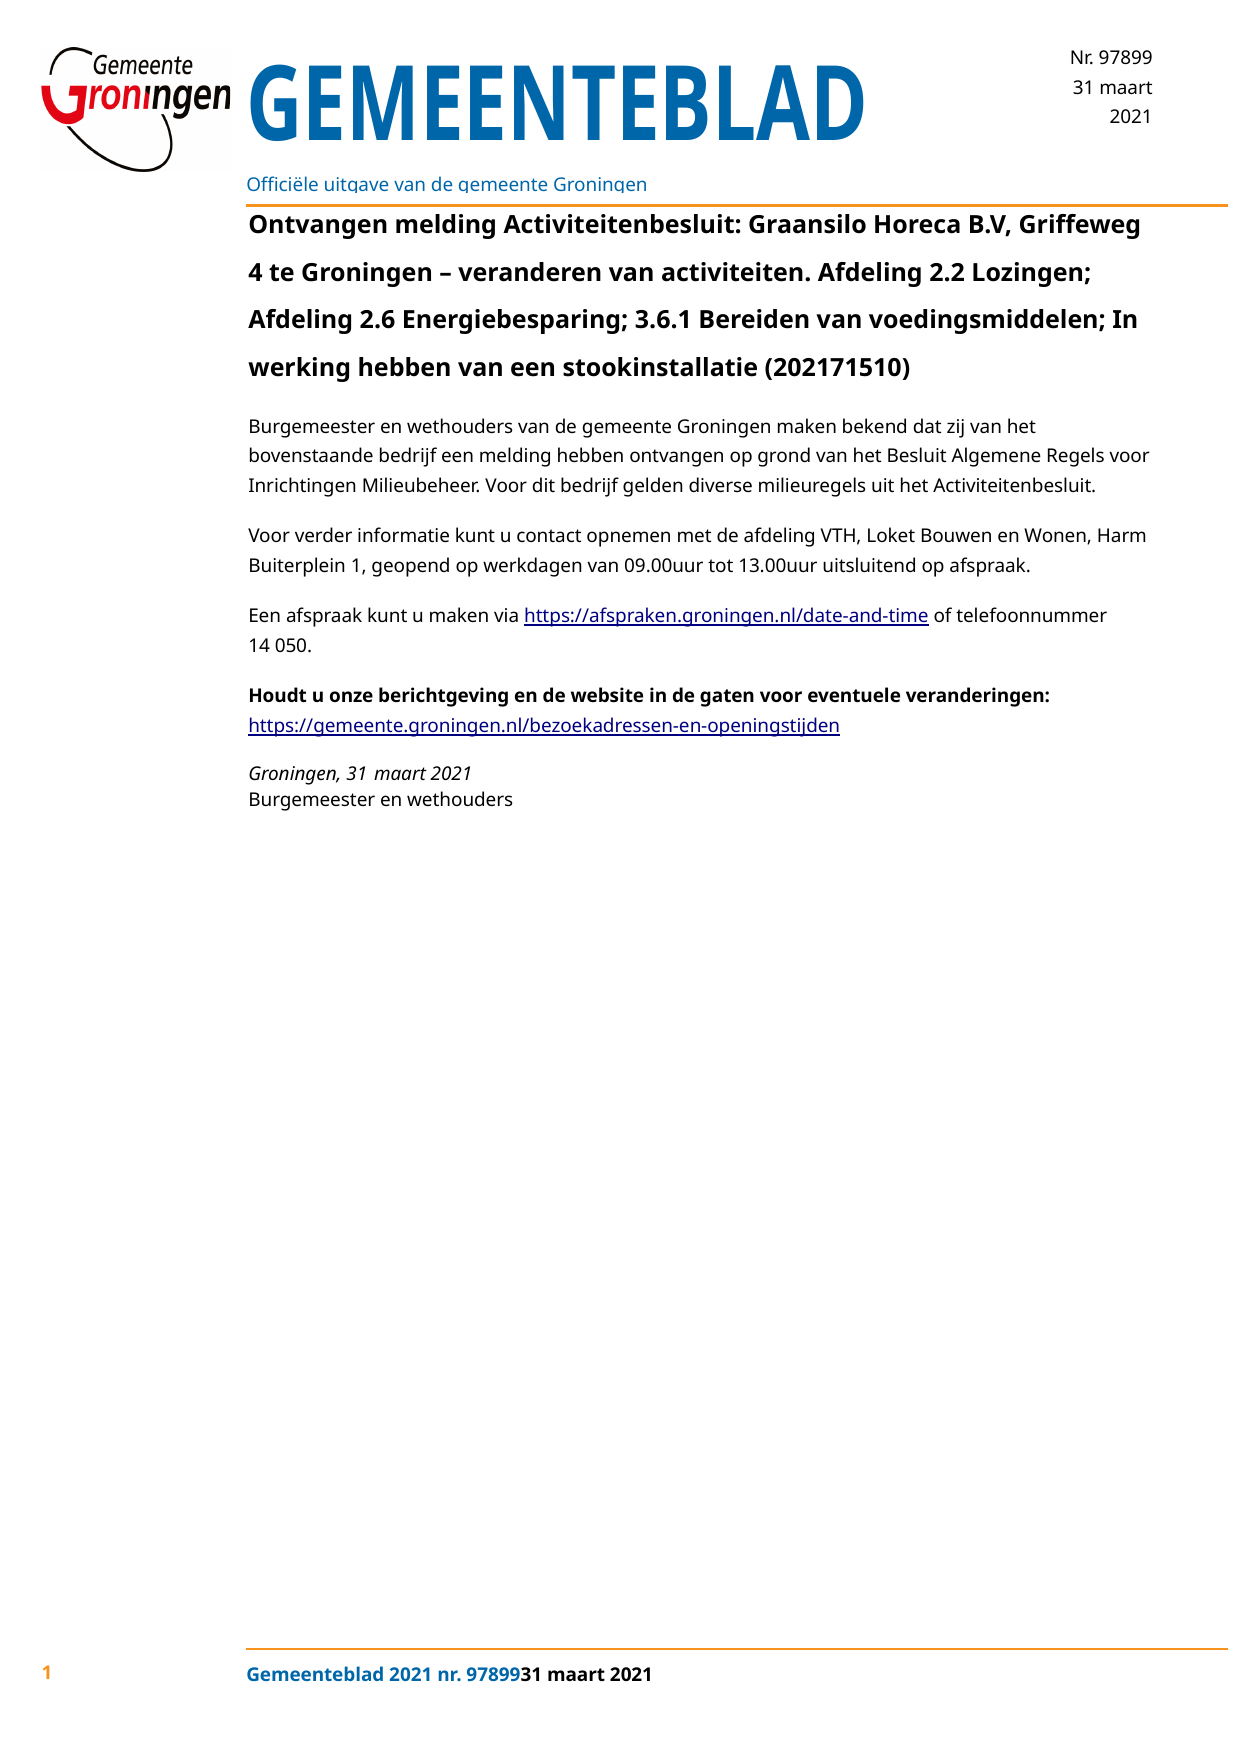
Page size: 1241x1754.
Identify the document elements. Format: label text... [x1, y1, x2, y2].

text Burgemeester en wethouders [248, 786, 1152, 812]
text Burgemeester en wethouders van de gemeente Groningen maken bekend dat zij van het bovenstaande bedrijf een melding hebben ontvangen op grond van het Besluit Algemene Regels voor Inrichtingen Milieubeheer. Voor dit bedrijf gelden diverse milieuregels uit het Activiteitenbesluit. [248, 413, 1152, 498]
text Houdt u onze berichtgeving en de website in de gaten voor eventuele veranderingen: https://gemeente.groningen.nl/bezoekadressen-en-openingstijden [248, 683, 1152, 738]
text Een afspraak kunt u maken via https://afspraken.groningen.nl/date-and-time of telefoonnummer 14 050. [248, 603, 1152, 658]
text Voor verder informatie kunt u contact opnemen met de afdeling VTH, Loket Bouwen en Wonen, Harm Buiterplein 1, geopend op werkdagen van 09.00uur tot 13.00uur uitsluitend op afspraak. [248, 523, 1152, 578]
text Groningen, 31 maart 2021 [248, 760, 1152, 786]
text Ontvangen melding Activiteitenbesluit: Graansilo Horeca B.V, Griffeweg 4 te Groningen – veranderen van activiteiten. Afdeling 2.2 Lozingen; Afdeling 2.6 Energiebesparing; 3.6.1 Bereiden van voedingsmiddelen; In werking hebben van een stookinstallatie (202171510) [248, 207, 1152, 384]
picture [41, 47, 231, 172]
